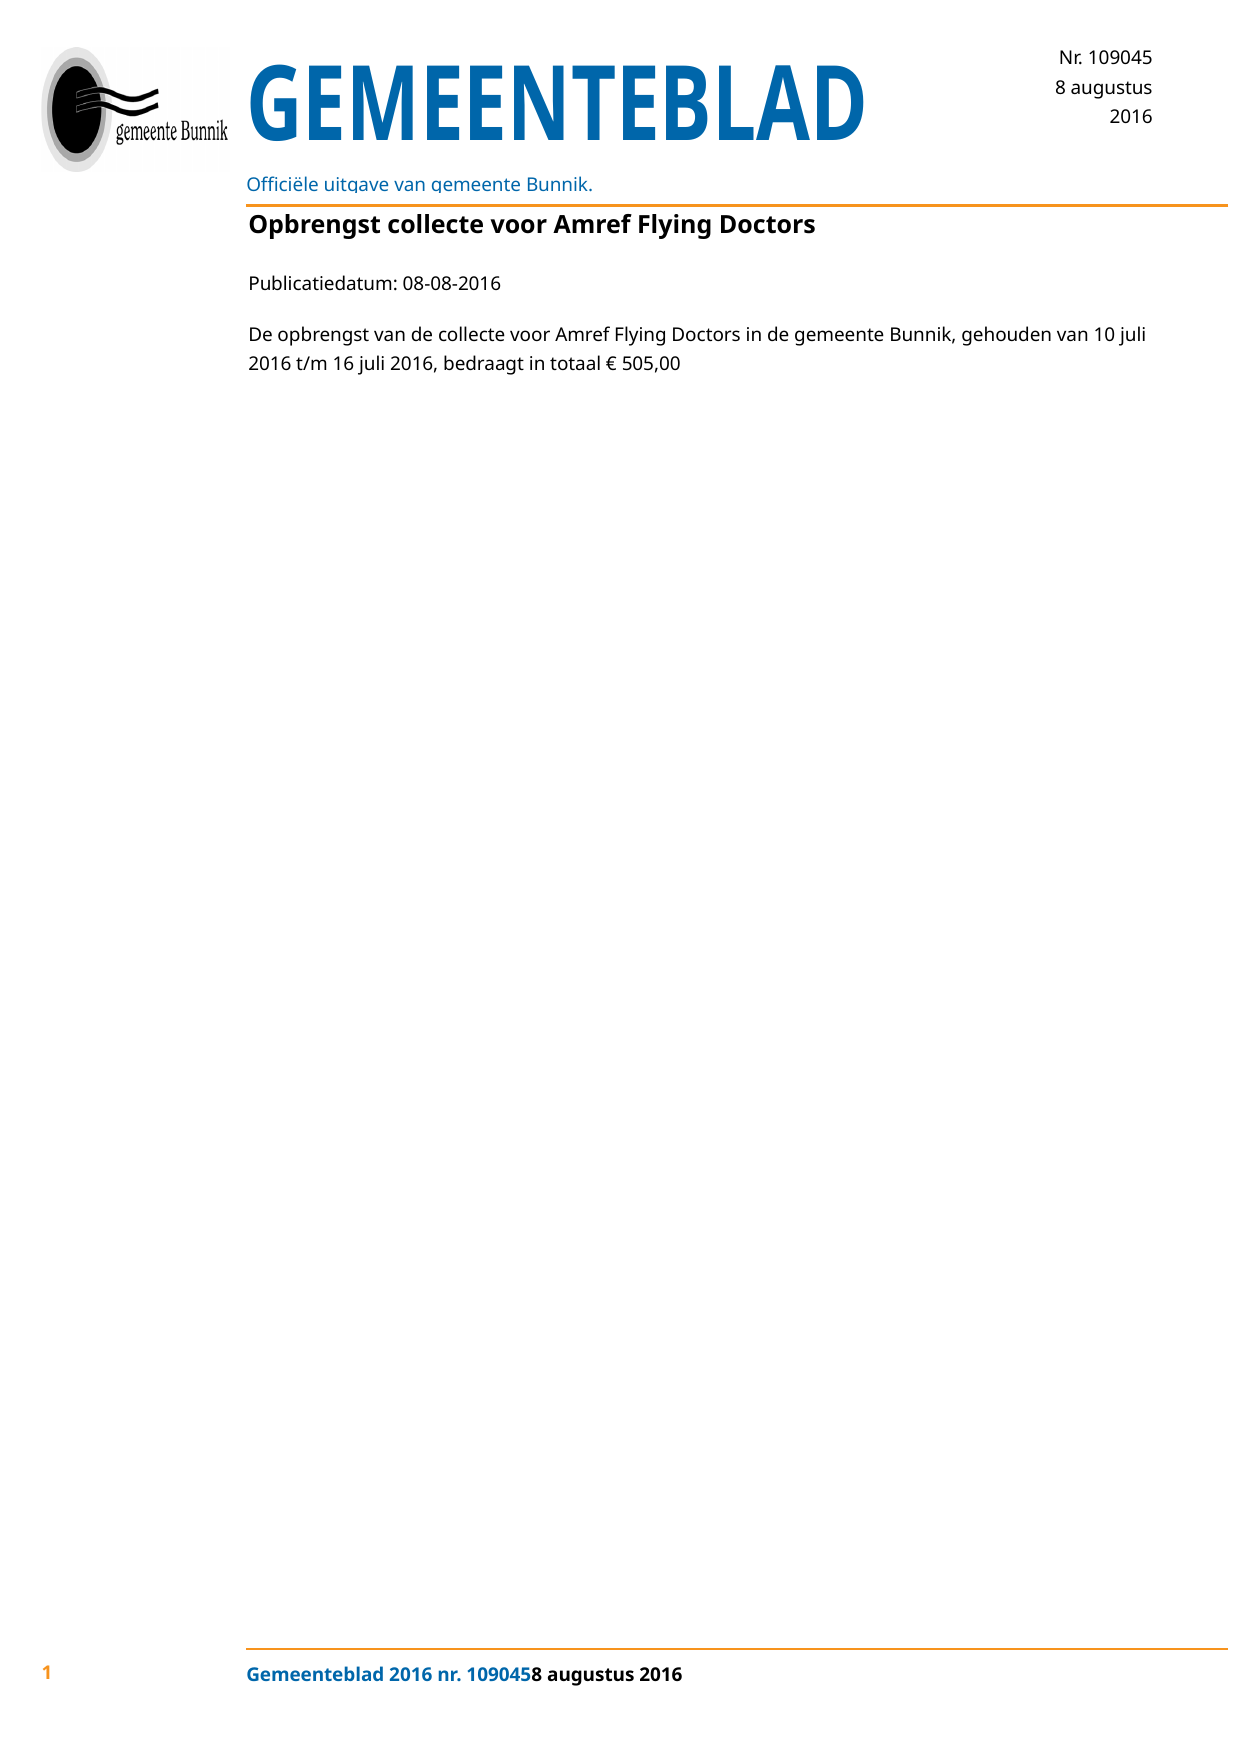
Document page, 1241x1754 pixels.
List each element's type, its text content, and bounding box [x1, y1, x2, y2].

text Opbrengst collecte voor Amref Flying Doctors [248, 207, 1152, 241]
text De opbrengst van de collecte voor Amref Flying Doctors in de gemeente Bunnik, gehouden van 10 juli 2016 t/m 16 juli 2016, bedraagt in totaal € 505,00 [248, 321, 1152, 376]
picture [41, 47, 231, 172]
text Publicatiedatum: 08-08-2016 [248, 270, 1152, 296]
